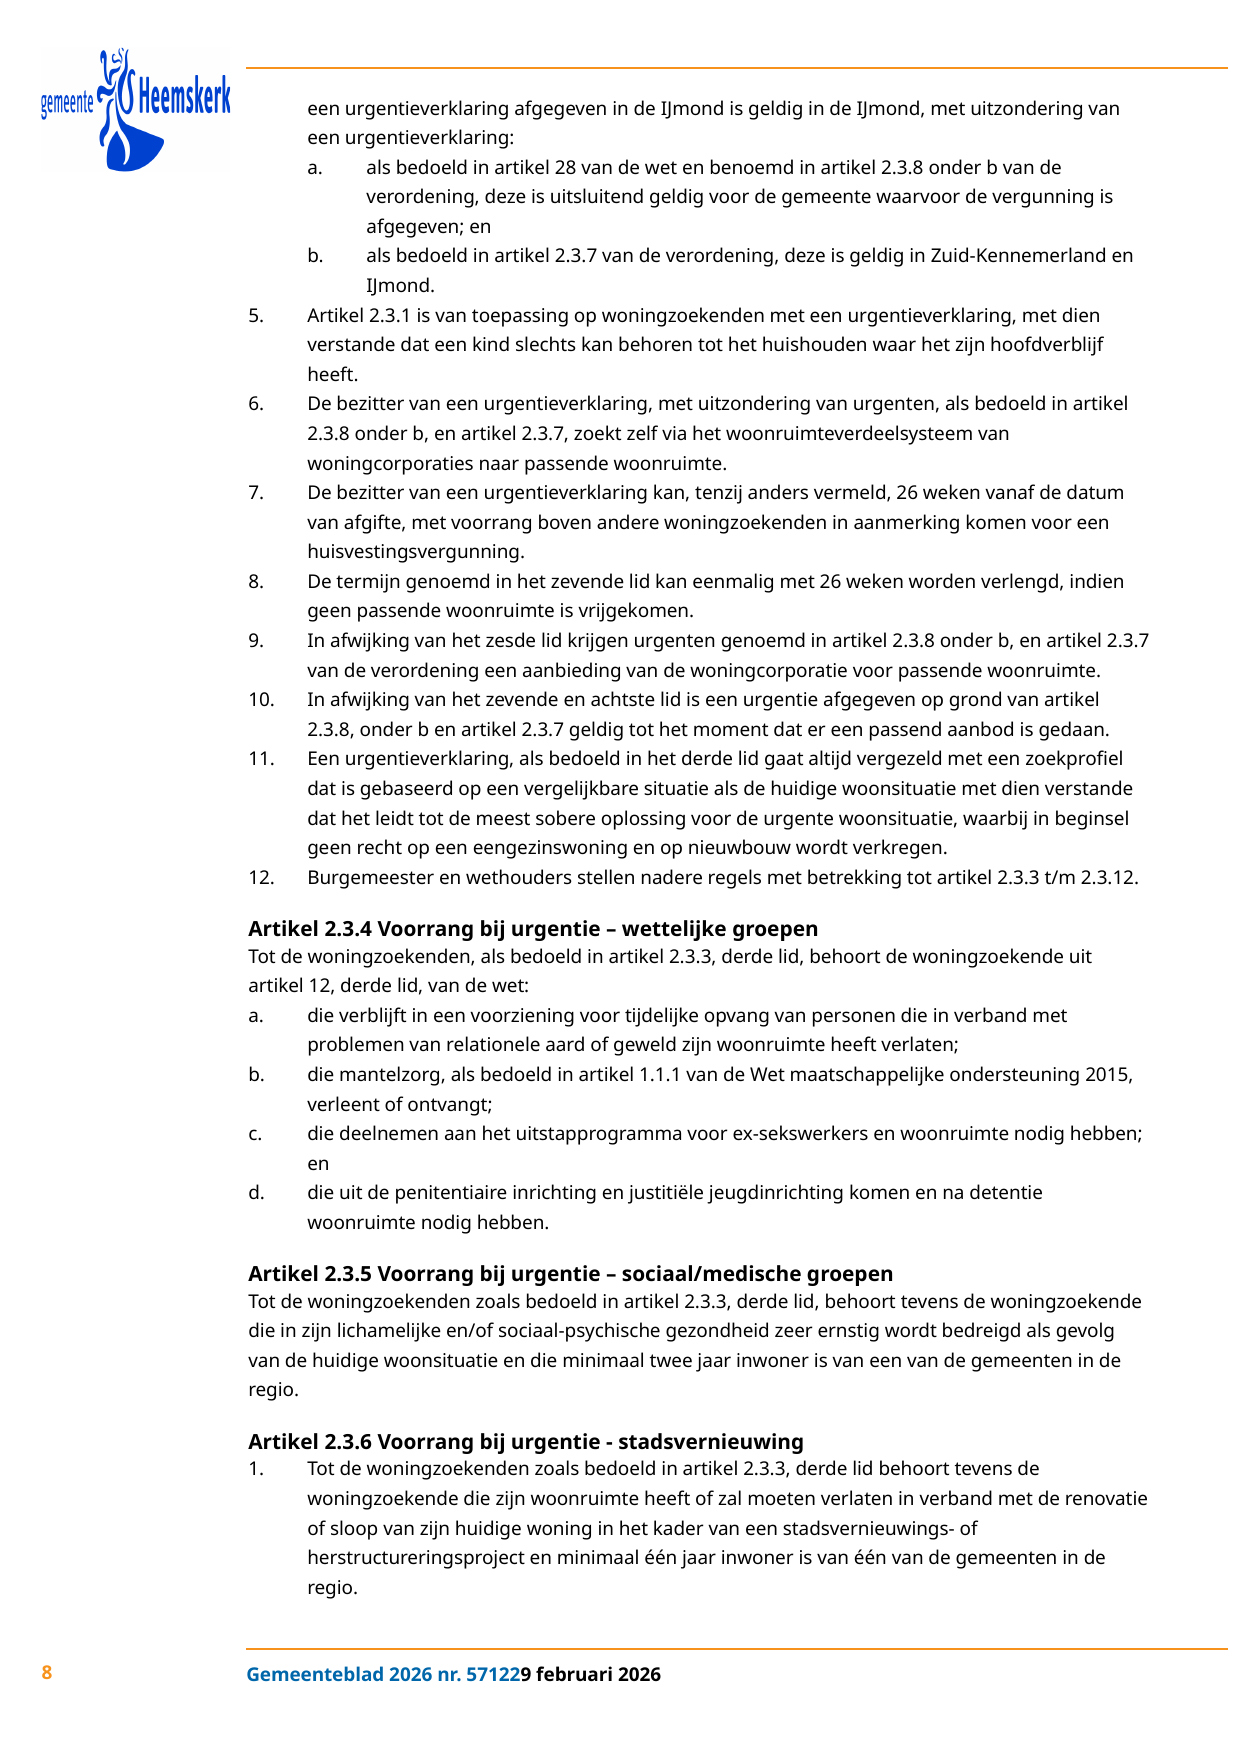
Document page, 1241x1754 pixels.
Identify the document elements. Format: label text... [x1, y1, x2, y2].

list De bezitter van een urgentieverklaring kan, tenzij anders vermeld, 26 weken vanaf de datum van afgifte, met voorrang boven andere woningzoekenden in aanmerking komen voor een huisvestingsvergunning. [248, 479, 1152, 564]
list die mantelzorg, als bedoeld in artikel 1.1.1 van de Wet maatschappelijke ondersteuning 2015, verleent of ontvangt; [248, 1061, 1152, 1116]
list als bedoeld in artikel 2.3.7 van de verordening, deze is geldig in Zuid-Kennemerland en IJmond. [307, 243, 1152, 298]
list In afwijking van het zesde lid krijgen urgenten genoemd in artikel 2.3.8 onder b, en artikel 2.3.7 van de verordening een aanbieding van de woningcorporatie voor passende woonruimte. [248, 627, 1152, 683]
list die verblijft in een voorziening voor tijdelijke opvang van personen die in verband met problemen van relationele aard of geweld zijn woonruimte heeft verlaten; [248, 1002, 1152, 1057]
list Artikel 2.3.1 is van toepassing op woningzoekenden met een urgentieverklaring, met dien verstande dat een kind slechts kan behoren tot het huishouden waar het zijn hoofdverblijf heeft. [248, 302, 1152, 387]
list Burgemeester en wethouders stellen nadere regels met betrekking tot artikel 2.3.3 t/m 2.3.12. [248, 864, 1152, 890]
list als bedoeld in artikel 28 van de wet en benoemd in artikel 2.3.8 onder b van de verordening, deze is uitsluitend geldig voor de gemeente waarvoor de vergunning is afgegeven; en [307, 154, 1152, 239]
list In afwijking van het zevende en achtste lid is een urgentie afgegeven op grond van artikel 2.3.8, onder b en artikel 2.3.7 geldig tot het moment dat er een passend aanbod is gedaan. [248, 686, 1152, 742]
text Tot de woningzoekenden, als bedoeld in artikel 2.3.3, derde lid, behoort de woningzoekende uit artikel 12, derde lid, van de wet: [248, 943, 1152, 998]
list De termijn genoemd in het zevende lid kan eenmalig met 26 weken worden verlengd, indien geen passende woonruimte is vrijgekomen. [248, 568, 1152, 623]
list die deelnemen aan het uitstapprogramma voor ex-sekswerkers en woonruimte nodig hebben; en [248, 1120, 1152, 1176]
list een urgentieverklaring afgegeven in de IJmond is geldig in de IJmond, met uitzondering van een urgentieverklaring: [248, 95, 1152, 150]
picture [41, 47, 231, 172]
list Tot de woningzoekenden zoals bedoeld in artikel 2.3.3, derde lid behoort tevens de woningzoekende die zijn woonruimte heeft of zal moeten verlaten in verband met de renovatie of sloop van zijn huidige woning in het kader van een stadsvernieuwings- of herstructureringsproject en minimaal één jaar inwoner is van één van de gemeenten in de regio. [248, 1456, 1152, 1599]
list Een urgentieverklaring, als bedoeld in het derde lid gaat altijd vergezeld met een zoekprofiel dat is gebaseerd op een vergelijkbare situatie als de huidige woonsituatie met dien verstande dat het leidt tot de meest sobere oplossing voor de urgente woonsituatie, waarbij in beginsel geen recht op een eengezinswoning en op nieuwbouw wordt verkregen. [248, 746, 1152, 860]
text Artikel 2.3.4 Voorrang bij urgentie – wettelijke groepen [248, 914, 1152, 943]
text Artikel 2.3.6 Voorrang bij urgentie - stadsvernieuwing [248, 1427, 1152, 1456]
text Tot de woningzoekenden zoals bedoeld in artikel 2.3.3, derde lid, behoort tevens de woningzoekende die in zijn lichamelijke en/of sociaal-psychische gezondheid zeer ernstig wordt bedreigd als gevolg van de huidige woonsituatie en die minimaal twee jaar inwoner is van een van de gemeenten in de regio. [248, 1288, 1152, 1402]
text Artikel 2.3.5 Voorrang bij urgentie – sociaal/medische groepen [248, 1259, 1152, 1288]
list De bezitter van een urgentieverklaring, met uitzondering van urgenten, als bedoeld in artikel 2.3.8 onder b, en artikel 2.3.7, zoekt zelf via het woonruimteverdeelsysteem van woningcorporaties naar passende woonruimte. [248, 391, 1152, 476]
list die uit de penitentiaire inrichting en justitiële jeugdinrichting komen en na detentie woonruimte nodig hebben. [248, 1179, 1152, 1235]
